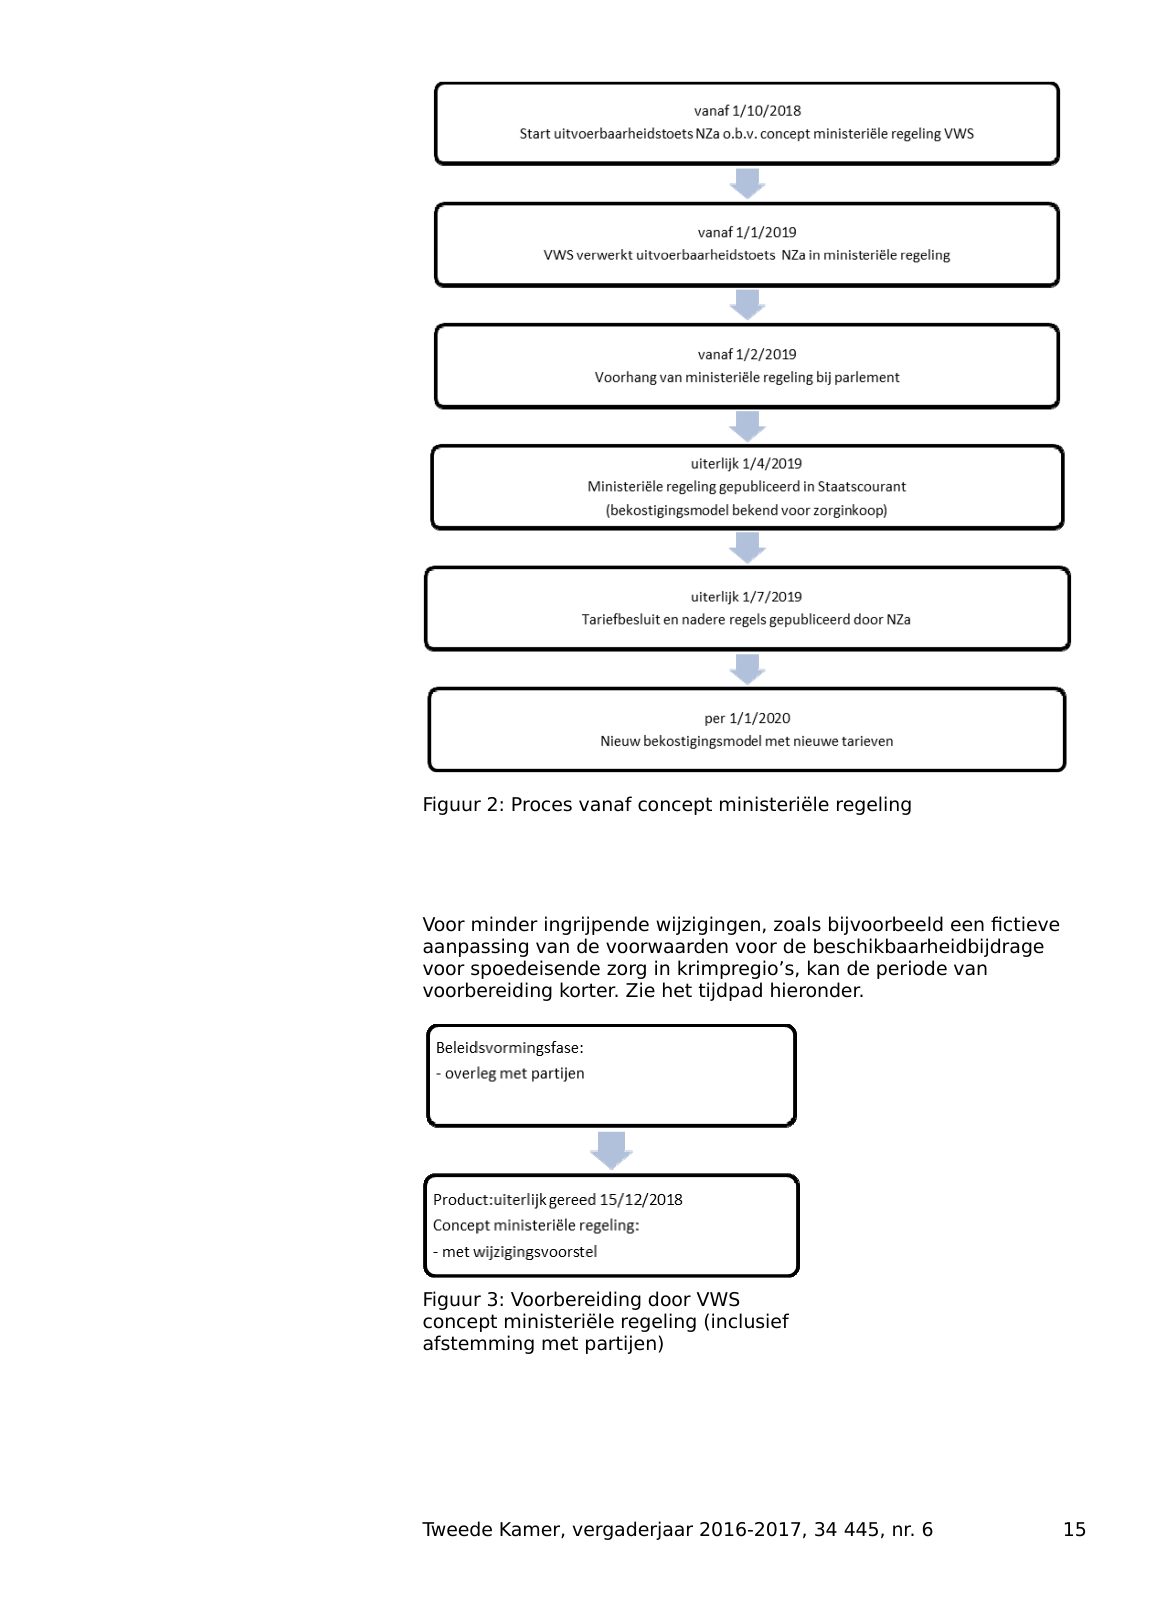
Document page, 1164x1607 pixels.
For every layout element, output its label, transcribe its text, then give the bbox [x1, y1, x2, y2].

text Voor minder ingrijpende wijzigingen, zoals bijvoorbeeld een fictieve aanpassing van de voorwaarden voor de beschikbaarheidbijdrage voor spoedeisende zorg in krimpregio’s, kan de periode van voorbereiding korter. Zie het tijdpad hieronder. [422, 913, 1087, 1001]
picture [422, 1023, 801, 1278]
picture [422, 81, 1072, 773]
text Figuur 3: Voorbereiding door VWS concept ministeriële regeling (inclusief afstemming met partijen) [422, 1289, 800, 1355]
text Figuur 2: Proces vanaf concept ministeriële regeling [422, 794, 1072, 816]
